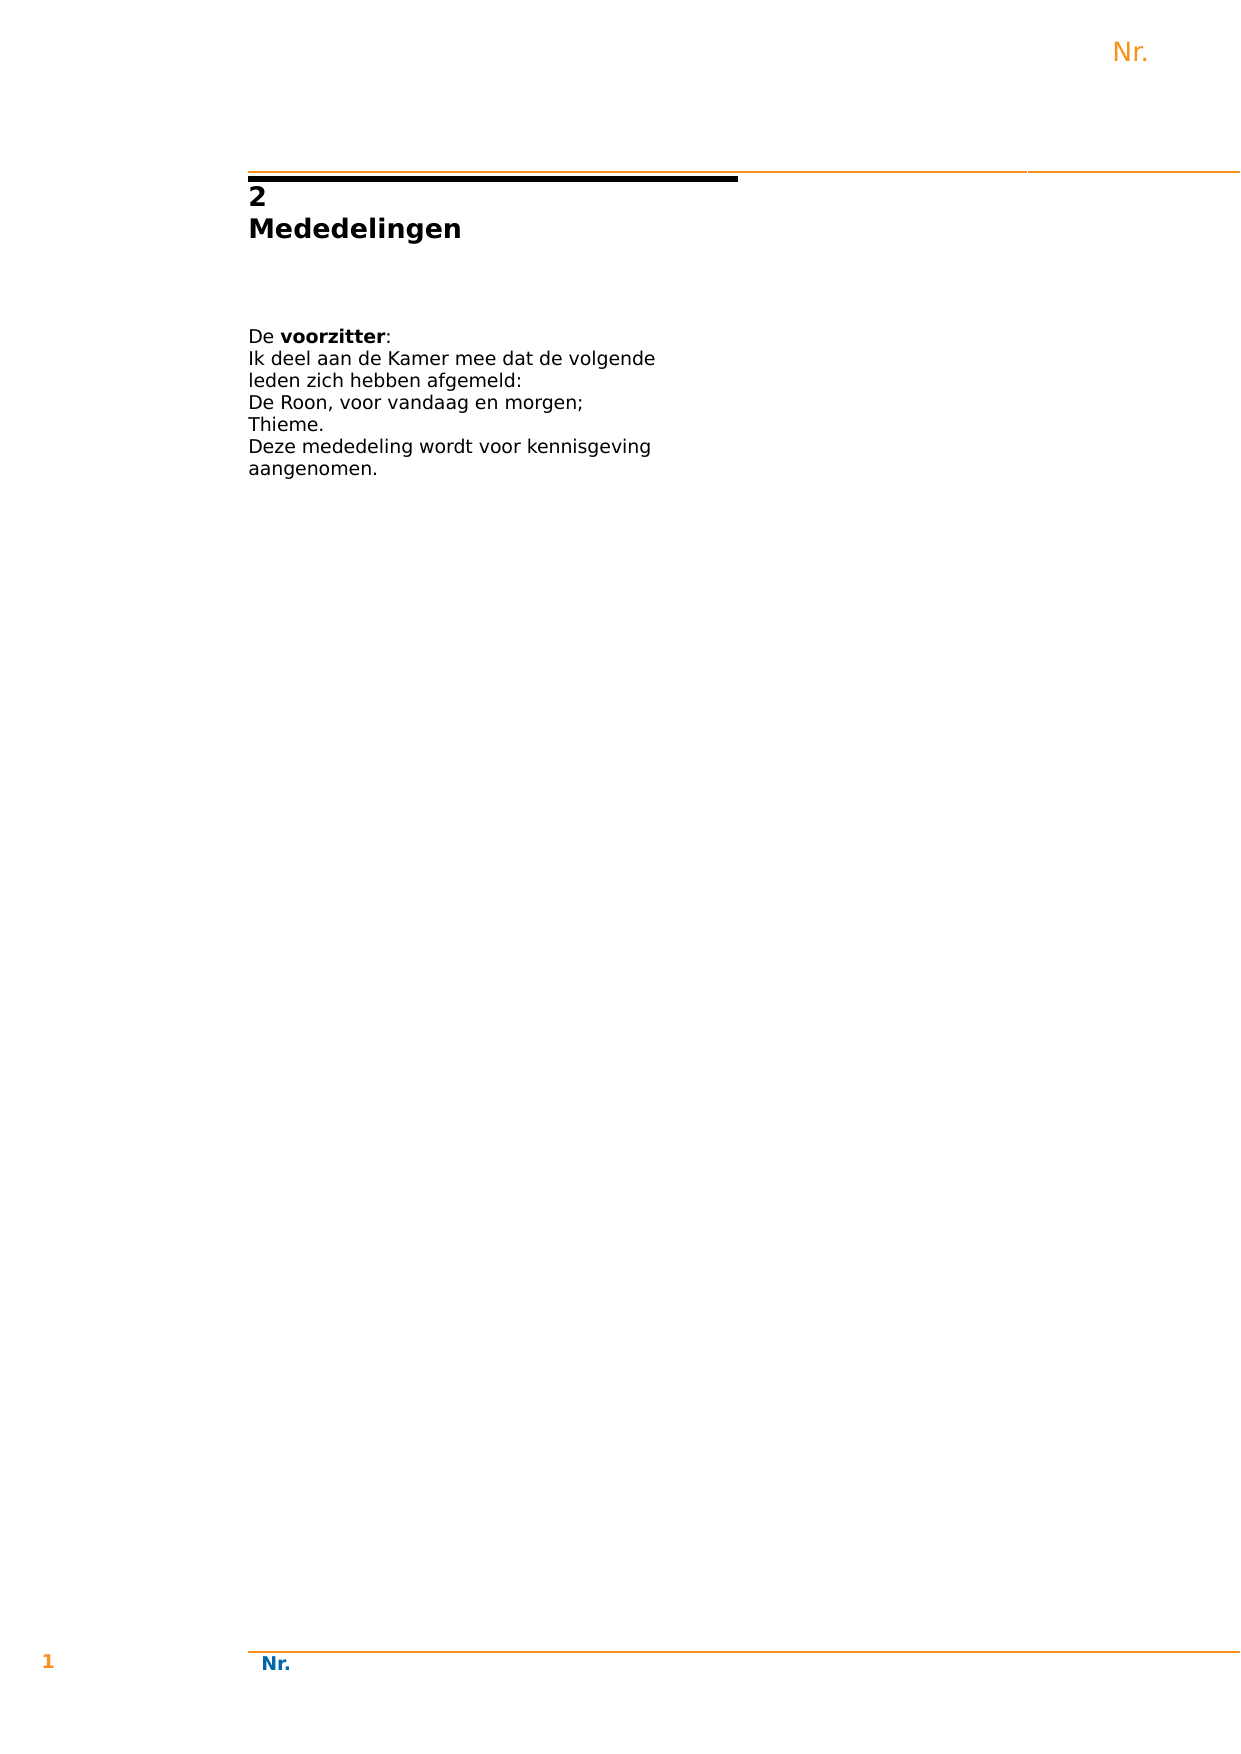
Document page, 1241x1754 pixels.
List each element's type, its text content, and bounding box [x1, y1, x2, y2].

text Deze mededeling wordt voor kennisgeving aangenomen. [248, 436, 691, 480]
text Thieme. [248, 414, 691, 436]
text De voorzitter: [248, 326, 691, 348]
title 2 Mededelingen [248, 182, 691, 244]
text Ik deel aan de Kamer mee dat de volgende leden zich hebben afgemeld: [248, 348, 691, 392]
text De Roon, voor vandaag en morgen; [248, 392, 691, 414]
